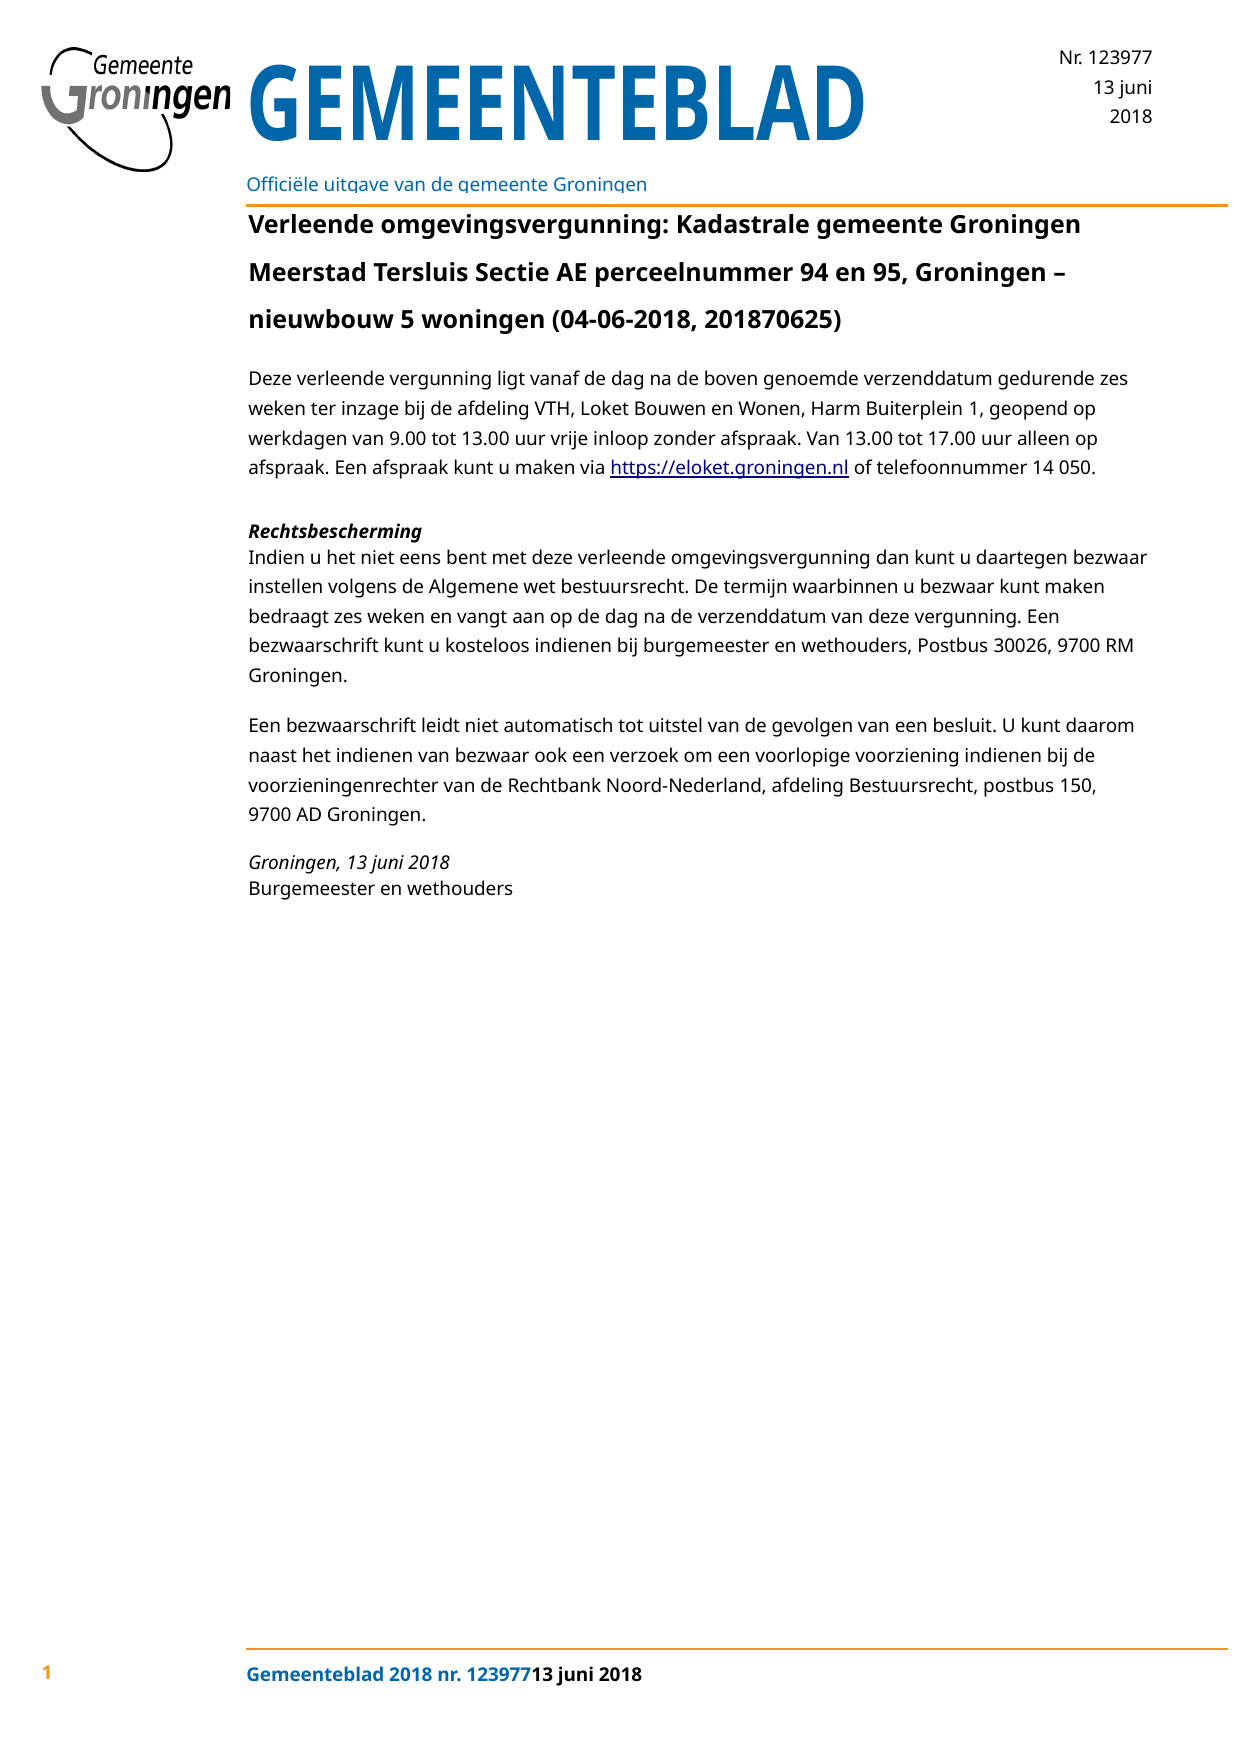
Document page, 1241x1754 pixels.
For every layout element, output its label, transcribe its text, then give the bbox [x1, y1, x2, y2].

text Indien u het niet eens bent met deze verleende omgevingsvergunning dan kunt u daartegen bezwaar instellen volgens de Algemene wet bestuursrecht. De termijn waarbinnen u bezwaar kunt maken bedraagt zes weken en vangt aan op de dag na de verzenddatum van deze vergunning. Een bezwaarschrift kunt u kosteloos indienen bij burgemeester en wethouders, Postbus 30026, 9700 RM Groningen. [248, 544, 1152, 688]
text Een bezwaarschrift leidt niet automatisch tot uitstel van de gevolgen van een besluit. U kunt daarom naast het indienen van bezwaar ook een verzoek om een voorlopige voorziening indienen bij de voorzieningenrechter van de Rechtbank Noord-Nederland, afdeling Bestuursrecht, postbus 150, 9700 AD Groningen. [248, 713, 1152, 827]
text Burgemeester en wethouders [248, 875, 1152, 901]
picture [41, 47, 231, 172]
text Deze verleende vergunning ligt vanaf de dag na de boven genoemde verzenddatum gedurende zes weken ter inzage bij de afdeling VTH, Loket Bouwen en Wonen, Harm Buiterplein 1, geopend op werkdagen van 9.00 tot 13.00 uur vrije inloop zonder afspraak. Van 13.00 tot 17.00 uur alleen op afspraak. Een afspraak kunt u maken via https://eloket.groningen.nl of telefoonnummer 14 050. [248, 366, 1152, 480]
text Groningen, 13 juni 2018 [248, 849, 1152, 875]
text Rechtsbescherming [248, 518, 1152, 544]
text Verleende omgevingsvergunning: Kadastrale gemeente Groningen Meerstad Tersluis Sectie AE perceelnummer 94 en 95, Groningen – nieuwbouw 5 woningen (04-06-2018, 201870625) [248, 207, 1152, 336]
